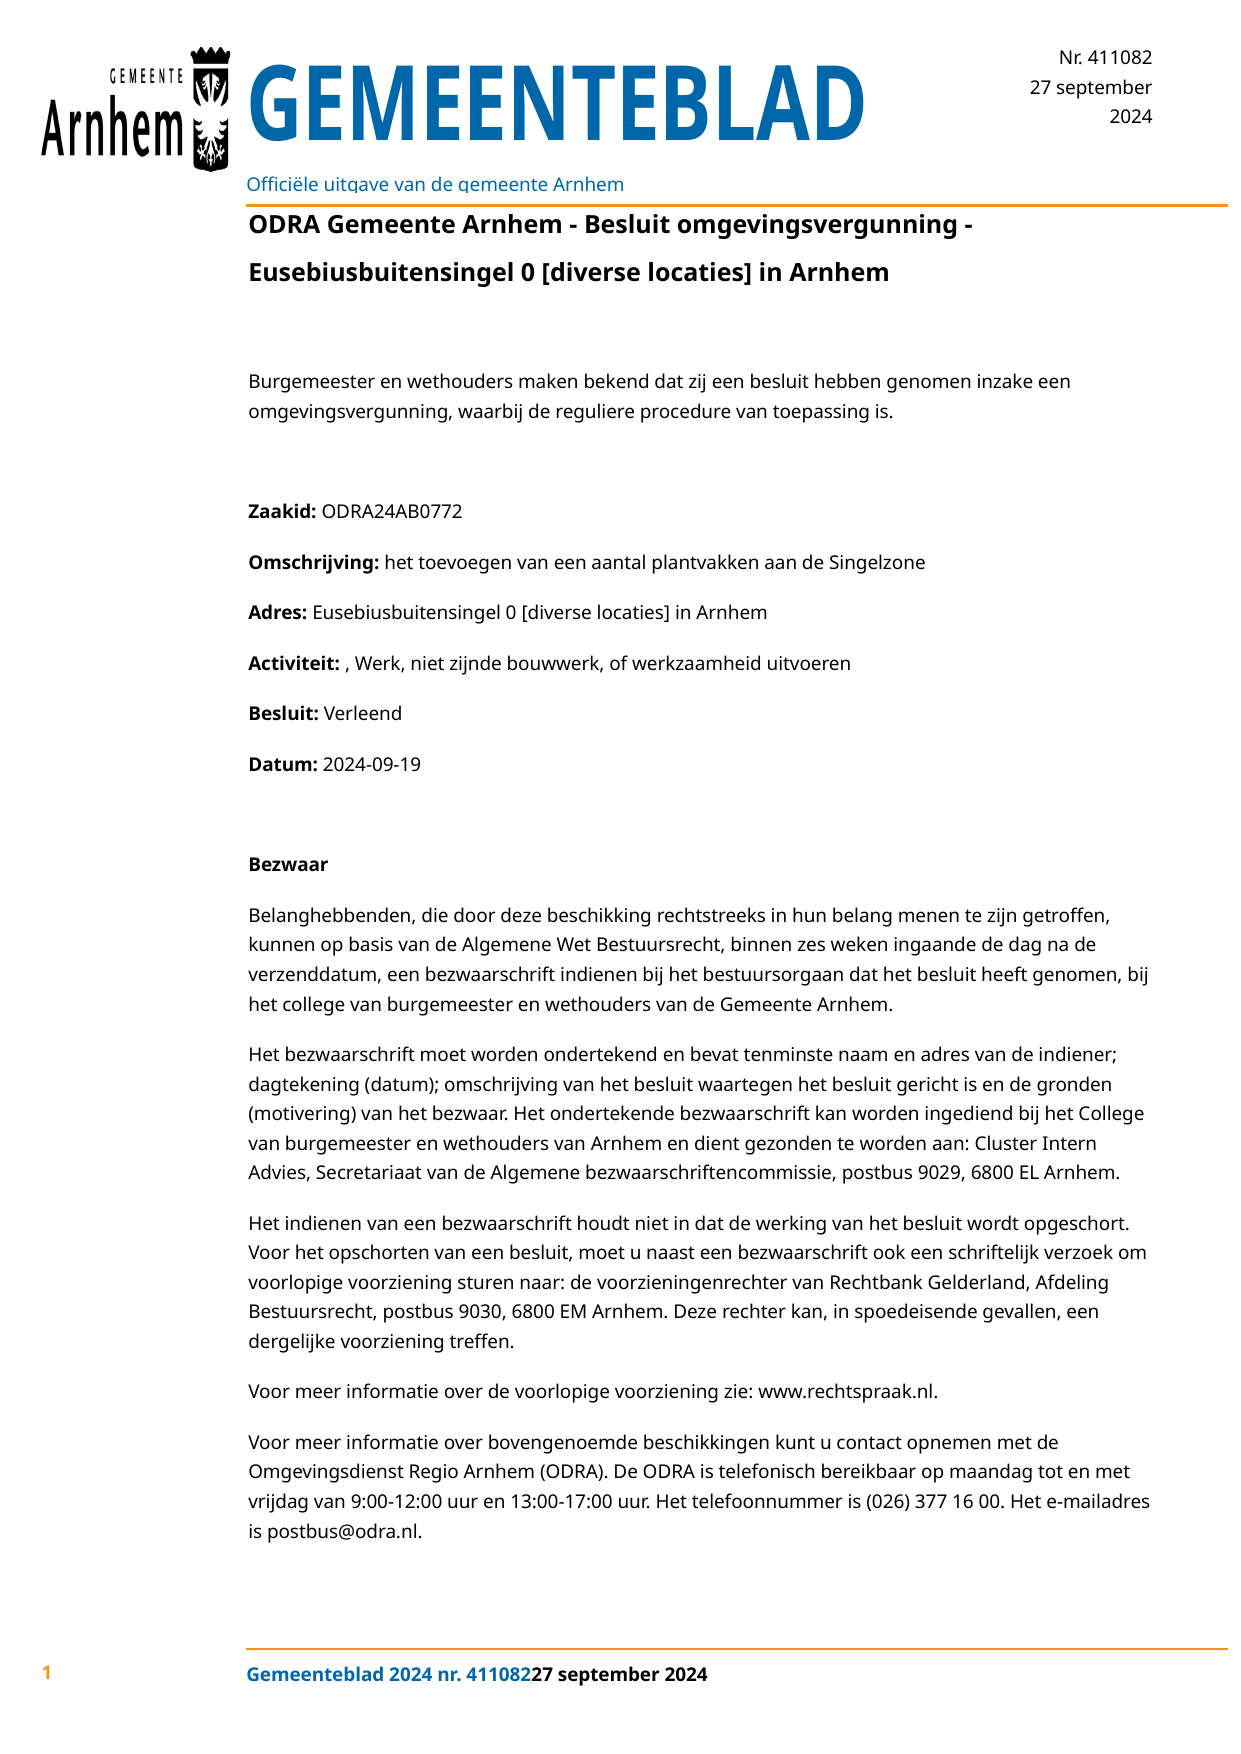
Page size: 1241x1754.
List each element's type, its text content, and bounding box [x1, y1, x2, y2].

text Het bezwaarschrift moet worden ondertekend en bevat tenminste naam en adres van de indiener; dagtekening (datum); omschrijving van het besluit waartegen het besluit gericht is en de gronden (motivering) van het bezwaar. Het ondertekende bezwaarschrift kan worden ingediend bij het College van burgemeester en wethouders van Arnhem en dient gezonden te worden aan: Cluster Intern Advies, Secretariaat van de Algemene bezwaarschriftencommissie, postbus 9029, 6800 EL Arnhem. [248, 1041, 1152, 1185]
text Zaakid: ODRA24AB0772 [248, 499, 1152, 524]
text Belanghebbenden, die door deze beschikking rechtstreeks in hun belang menen te zijn getroffen, kunnen op basis van de Algemene Wet Bestuursrecht, binnen zes weken ingaande de dag na de verzenddatum, een bezwaarschrift indienen bij het bestuursorgaan dat het besluit heeft genomen, bij het college van burgemeester en wethouders van de Gemeente Arnhem. [248, 902, 1152, 1017]
text Omschrijving: het toevoegen van een aantal plantvakken aan de Singelzone [248, 549, 1152, 575]
text Burgemeester en wethouders maken bekend dat zij een besluit hebben genomen inzake een omgevingsvergunning, waarbij de reguliere procedure van toepassing is. [248, 368, 1152, 424]
text Adres: Eusebiusbuitensingel 0 [diverse locaties] in Arnhem [248, 599, 1152, 625]
text Besluit: Verleend [248, 700, 1152, 726]
text Voor meer informatie over bovengenoemde beschikkingen kunt u contact opnemen met de Omgevingsdienst Regio Arnhem (ODRA). De ODRA is telefonisch bereikbaar op maandag tot en met vrijdag van 9:00-12:00 uur en 13:00-17:00 uur. Het telefoonnummer is (026) 377 16 00. Het e-mailadres is postbus@odra.nl. [248, 1429, 1152, 1544]
text ODRA Gemeente Arnhem - Besluit omgevingsvergunning - Eusebiusbuitensingel 0 [diverse locaties] in Arnhem [248, 207, 1152, 288]
picture [41, 47, 231, 172]
text Het indienen van een bezwaarschrift houdt niet in dat de werking van het besluit wordt opgeschort. Voor het opschorten van een besluit, moet u naast een bezwaarschrift ook een schriftelijk verzoek om voorlopige voorziening sturen naar: de voorzieningenrechter van Rechtbank Gelderland, Afdeling Bestuursrecht, postbus 9030, 6800 EM Arnhem. Deze rechter kan, in spoedeisende gevallen, een dergelijke voorziening treffen. [248, 1210, 1152, 1354]
text Bezwaar [248, 852, 1152, 877]
text Voor meer informatie over de voorlopige voorziening zie: www.rechtspraak.nl. [248, 1379, 1152, 1404]
text Activiteit: , Werk, niet zijnde bouwwerk, of werkzaamheid uitvoeren [248, 650, 1152, 676]
text Datum: 2024-09-19 [248, 751, 1152, 777]
